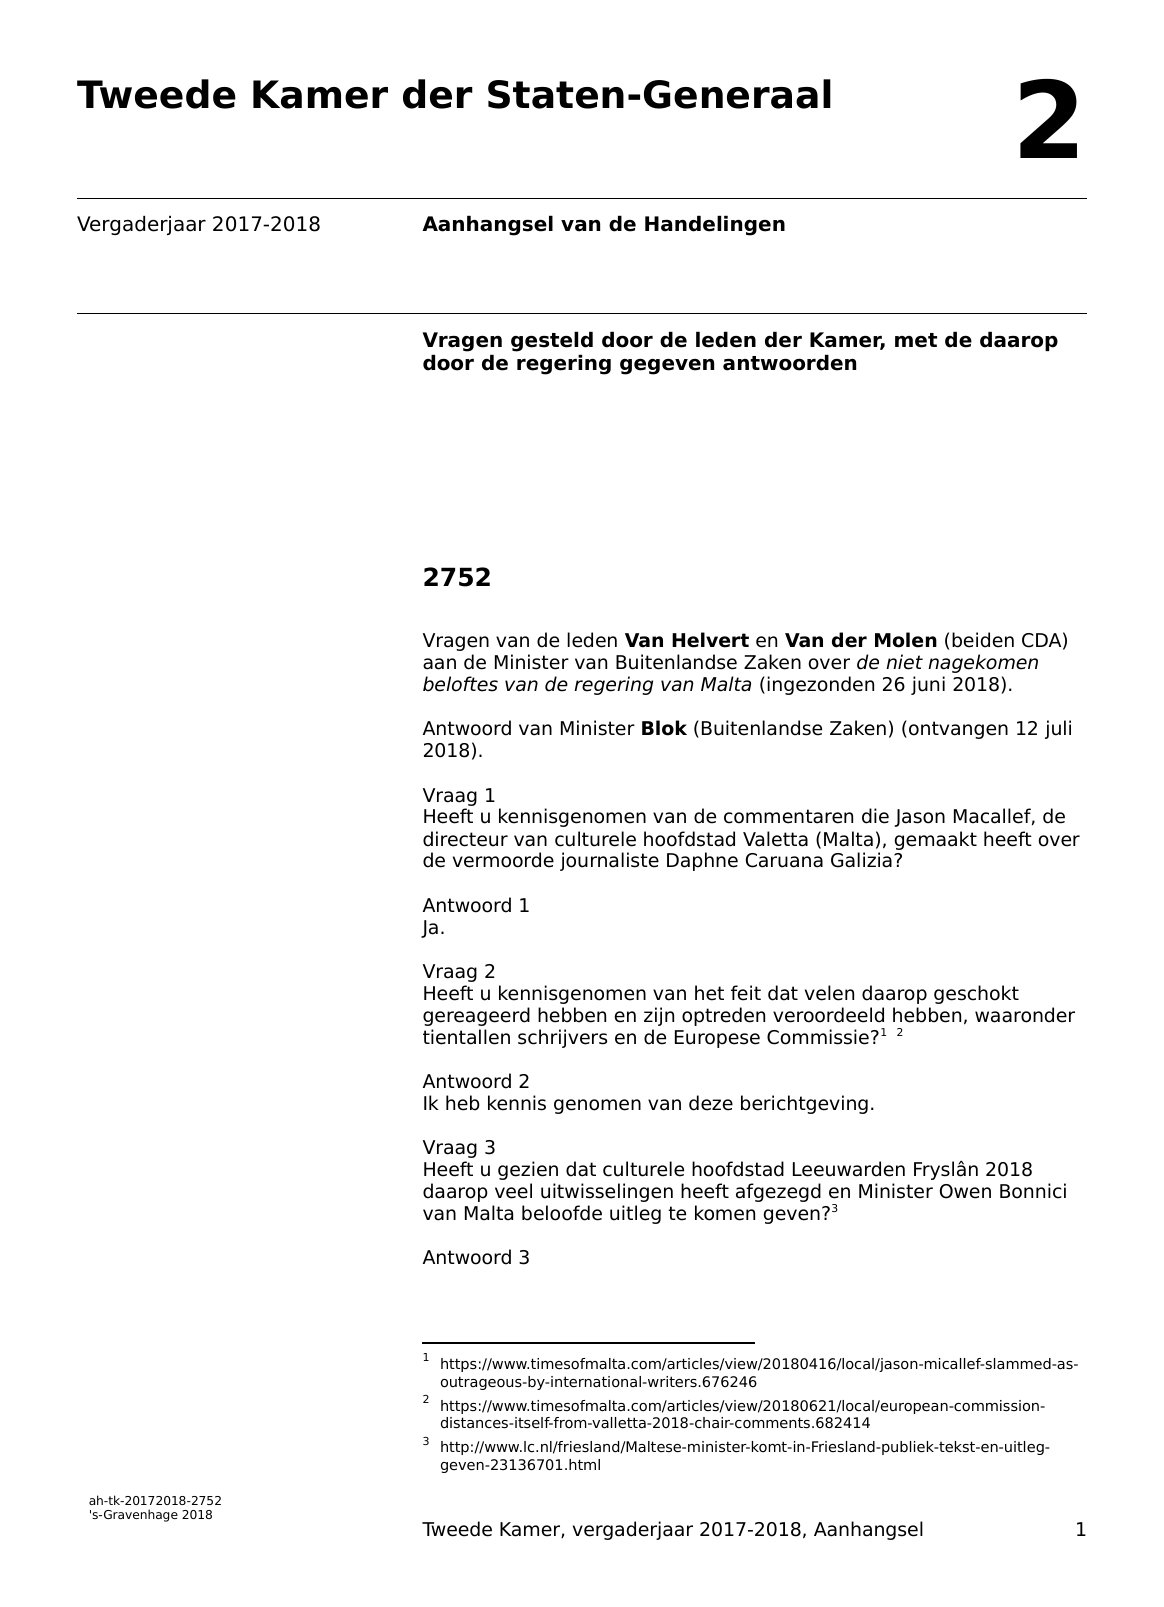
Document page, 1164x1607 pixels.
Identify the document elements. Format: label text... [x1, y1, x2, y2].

text Antwoord 1 [422, 894, 1087, 917]
text Vraag 2 [422, 961, 1087, 983]
text https://www.timesofmalta.com/articles/view/20180621/local/european-commission-distances-itself-from-valletta-2018-chair-comments.682414 [422, 1393, 1087, 1432]
text Antwoord van Minister Blok (Buitenlandse Zaken) (ontvangen 12 juli 2018). [422, 718, 1087, 762]
text Heeft u kennisgenomen van het feit dat velen daarop geschokt gereageerd hebben en zijn optreden veroordeeld hebben, waaronder tientallen schrijvers en de Europese Commissie? [422, 983, 1087, 1049]
text http://www.lc.nl/friesland/Maltese-minister-komt-in-Friesland-publiek-tekst-en-uitleg-geven-23136701.html [422, 1435, 1087, 1474]
text Heeft u gezien dat culturele hoofdstad Leeuwarden Fryslân 2018 daarop veel uitwisselingen heeft afgezegd en Minister Owen Bonnici van Malta beloofde uitleg te komen geven? [422, 1159, 1087, 1225]
text 's-Gravenhage 2018 [88, 1508, 323, 1522]
table_cell Vergaderjaar 2017-2018 [77, 199, 422, 313]
text Ik heb kennis genomen van deze berichtgeving. [422, 1093, 1087, 1115]
text Heeft u kennisgenomen van de commentaren die Jason Macallef, de directeur van culturele hoofdstad Valetta (Malta), gemaakt heeft over de vermoorde journaliste Daphne Caruana Galizia? [422, 806, 1087, 872]
text 2752 [422, 563, 1087, 592]
table_cell Vragen gesteld door de leden der Kamer, met de daarop door de regering gegeven antwoorden [422, 314, 1087, 375]
text ah-tk-20172018-2752 [88, 1494, 323, 1508]
table_cell [77, 314, 422, 375]
text Vragen van de leden Van Helvert en Van der Molen (beiden CDA) aan de Minister van Buitenlandse Zaken over de niet nagekomen beloftes van de regering van Malta (ingezonden 26 juni 2018). [422, 630, 1087, 696]
text Antwoord 2 [422, 1071, 1087, 1093]
table_header 2 [886, 59, 1087, 198]
text Vraag 1 [422, 784, 1087, 806]
text Vraag 3 [422, 1137, 1087, 1159]
text Antwoord 3 [422, 1247, 1087, 1269]
table_cell Aanhangsel van de Handelingen [422, 199, 1087, 313]
table_header Tweede Kamer der Staten-Generaal [77, 59, 886, 198]
text Ja. [422, 917, 1087, 938]
text https://www.timesofmalta.com/articles/view/20180416/local/jason-micallef-slammed-as-outrageous-by-international-writers.676246 [422, 1352, 1087, 1391]
